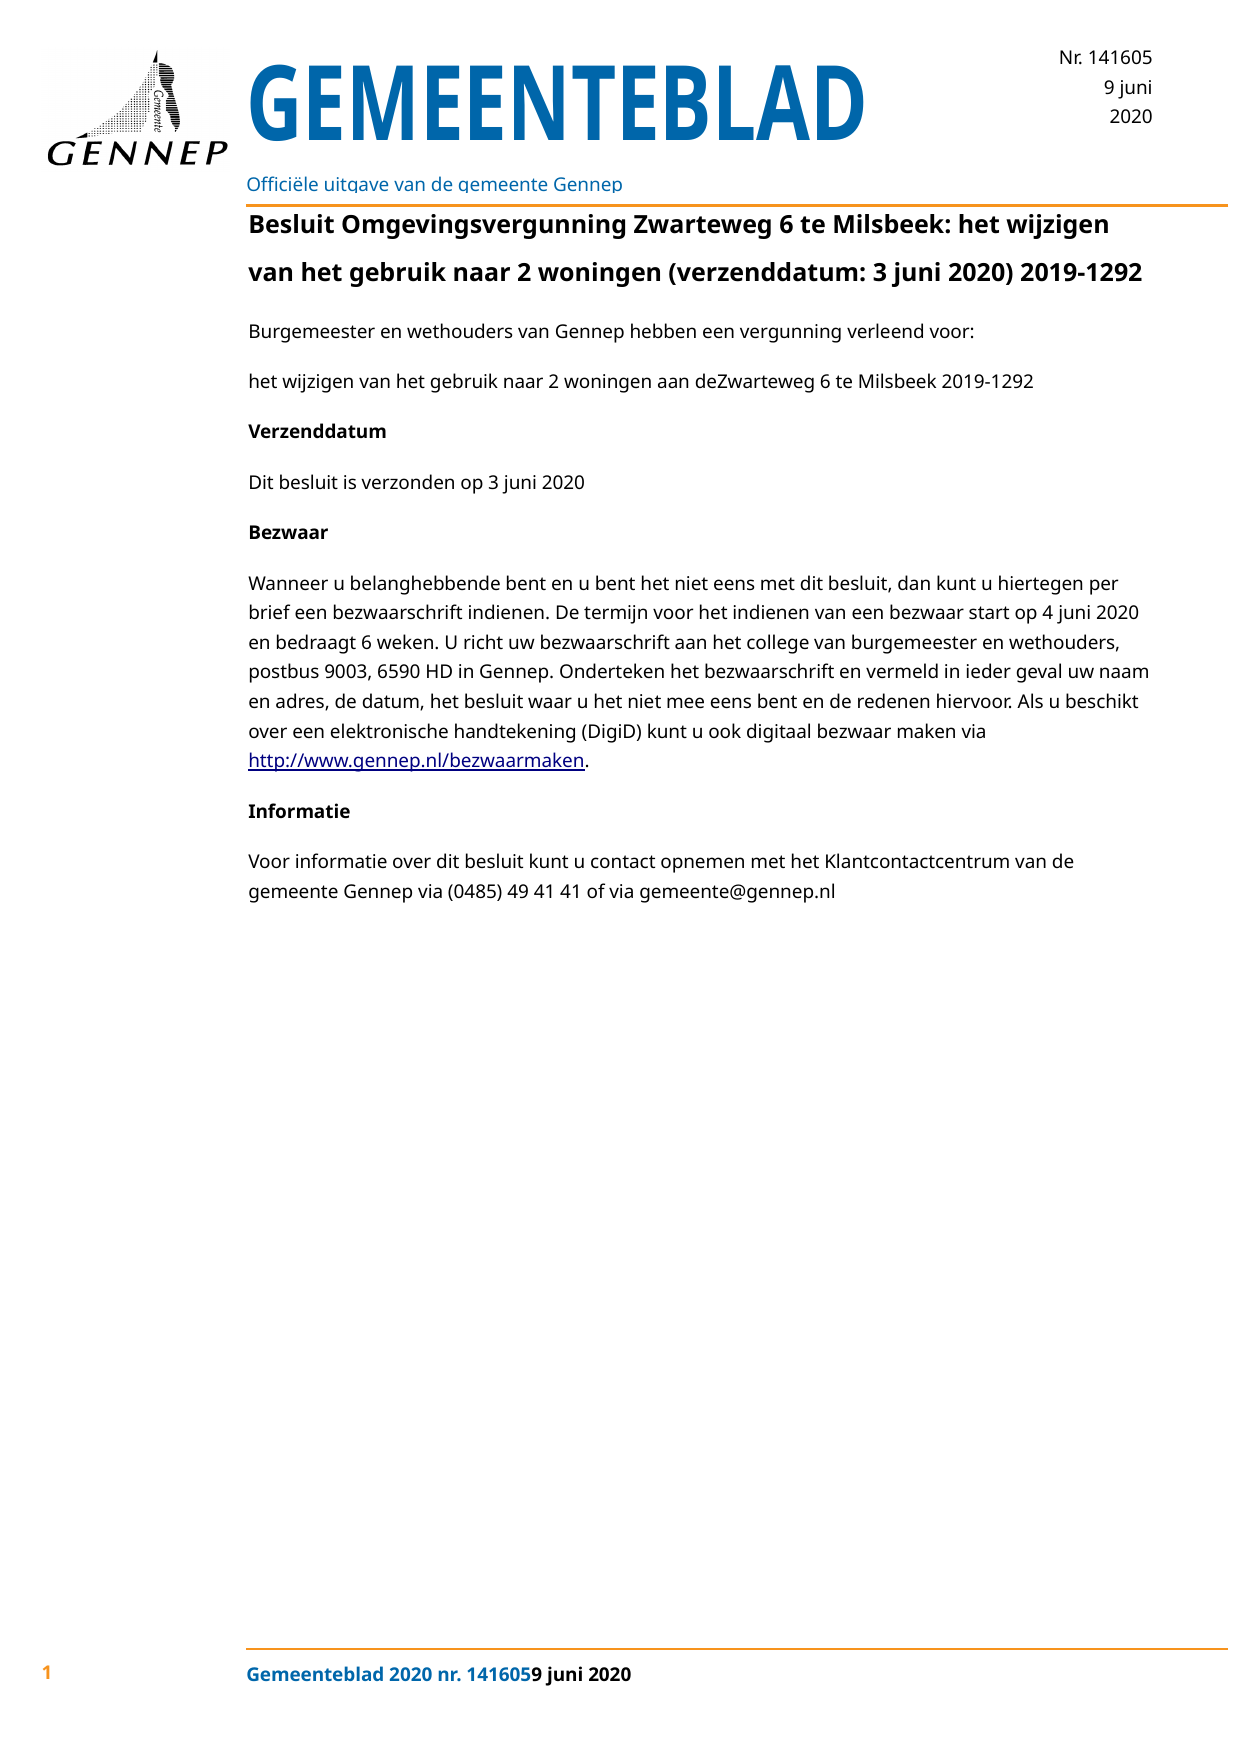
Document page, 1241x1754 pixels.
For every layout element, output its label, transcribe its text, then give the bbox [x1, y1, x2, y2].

text Burgemeester en wethouders van Gennep hebben een vergunning verleend voor: [248, 318, 1152, 344]
text Wanneer u belanghebbende bent en u bent het niet eens met dit besluit, dan kunt u hiertegen per brief een bezwaarschrift indienen. De termijn voor het indienen van een bezwaar start op 4 juni 2020 en bedraagt 6 weken. U richt uw bezwaarschrift aan het college van burgemeester en wethouders, postbus 9003, 6590 HD in Gennep. Onderteken het bezwaarschrift en vermeld in ieder geval uw naam en adres, de datum, het besluit waar u het niet mee eens bent en de redenen hiervoor. Als u beschikt over een elektronische handtekening (DigiD) kunt u ook digitaal bezwaar maken via http://www.gennep.nl/bezwaarmaken. [248, 570, 1152, 773]
text Verzenddatum [248, 419, 1152, 444]
text Voor informatie over dit besluit kunt u contact opnemen met het Klantcontactcentrum van de gemeente Gennep via (0485) 49 41 41 of via gemeente@gennep.nl [248, 848, 1152, 904]
text Bezwaar [248, 519, 1152, 545]
text Dit besluit is verzonden op 3 juni 2020 [248, 469, 1152, 495]
text het wijzigen van het gebruik naar 2 woningen aan deZwarteweg 6 te Milsbeek 2019-1292 [248, 368, 1152, 394]
text Besluit Omgevingsvergunning Zwarteweg 6 te Milsbeek: het wijzigen van het gebruik naar 2 woningen (verzenddatum: 3 juni 2020) 2019-1292 [248, 207, 1152, 288]
picture [41, 47, 231, 172]
text Informatie [248, 798, 1152, 824]
